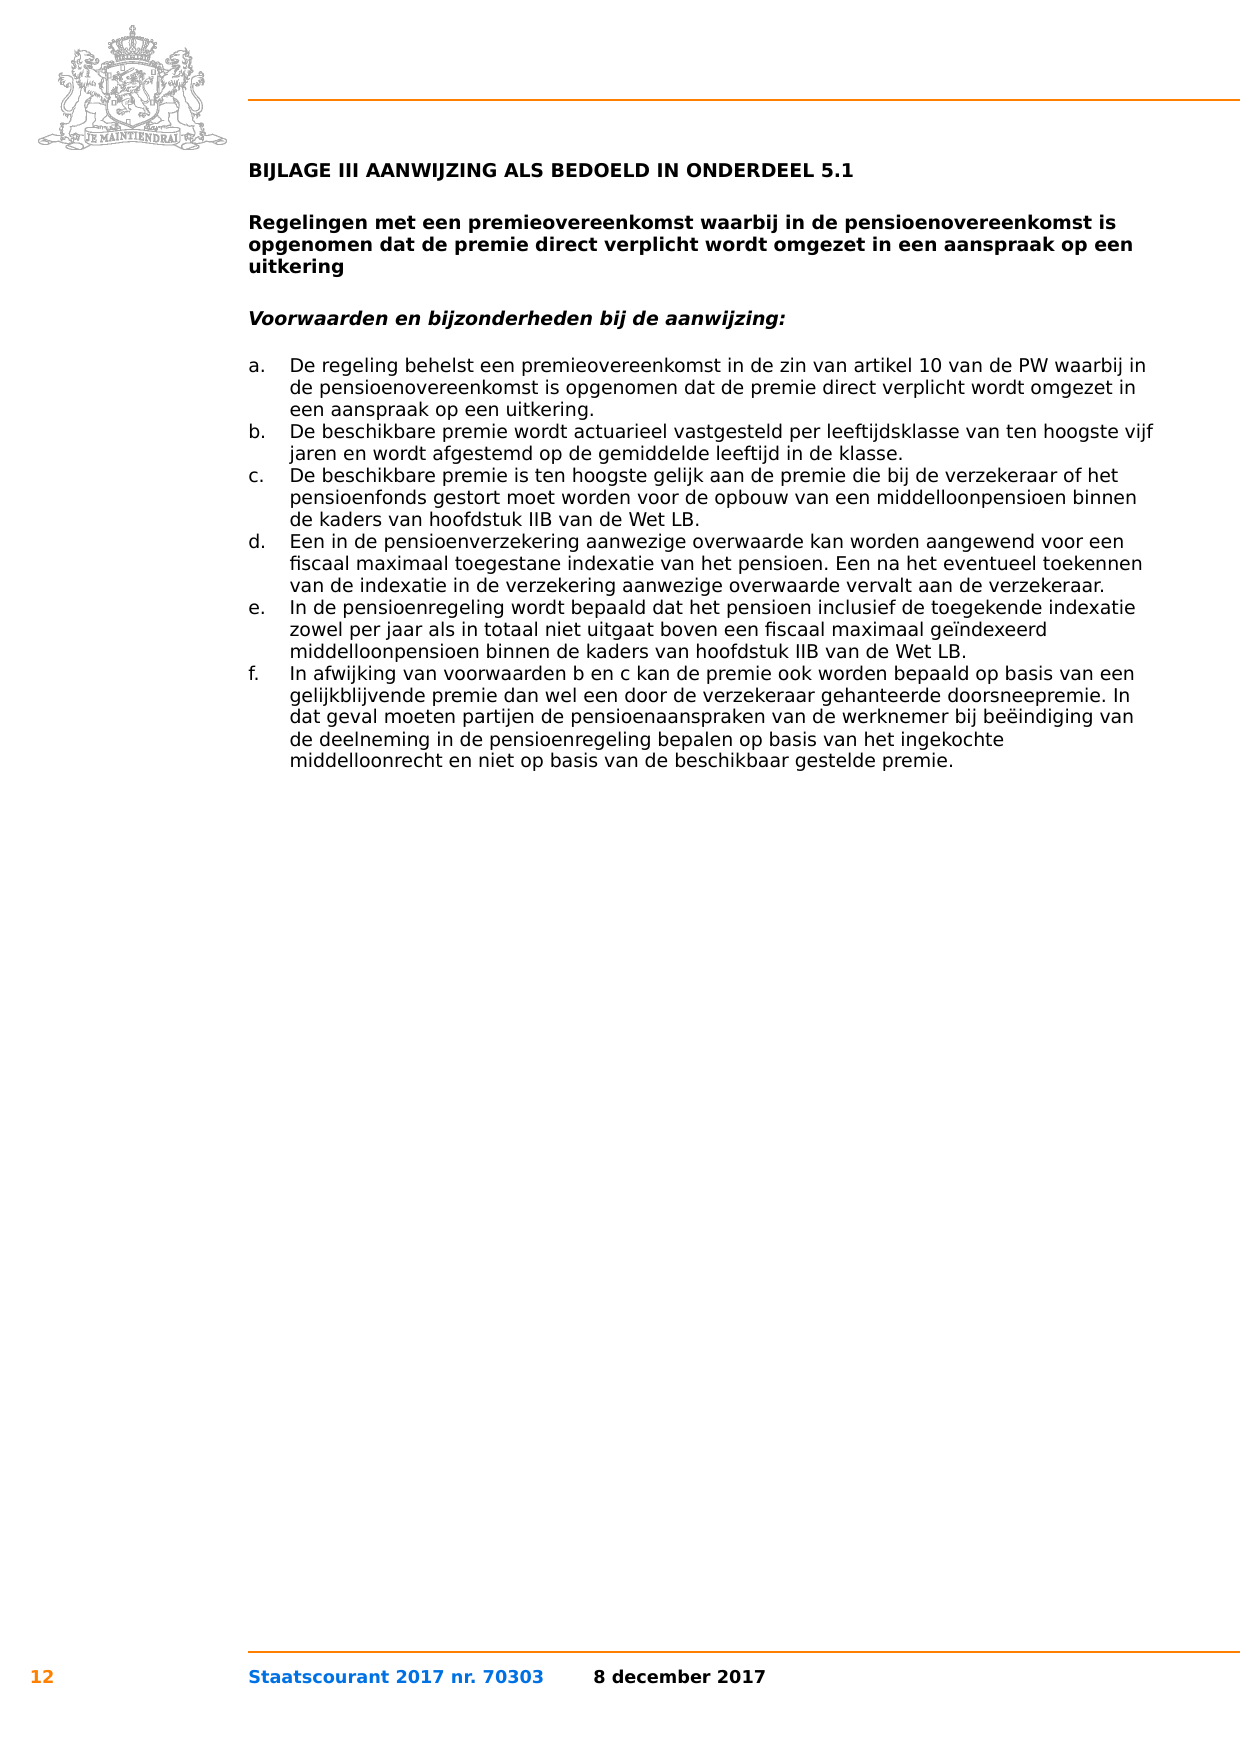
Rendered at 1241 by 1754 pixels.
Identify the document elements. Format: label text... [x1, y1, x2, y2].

text a. De regeling behelst een premieovereenkomst in de zin van artikel 10 van de PW waarbij in de pensioenovereenkomst is opgenomen dat de premie direct verplicht wordt omgezet in een aanspraak op een uitkering. [248, 355, 1163, 421]
subtitle Voorwaarden en bijzonderheden bij de aanwijzing: [248, 308, 1163, 330]
text e. In de pensioenregeling wordt bepaald dat het pensioen inclusief de toegekende indexatie zowel per jaar als in totaal niet uitgaat boven een fiscaal maximaal geïndexeerd middelloonpensioen binnen de kaders van hoofdstuk IIB van de Wet LB. [248, 597, 1163, 662]
picture [38, 25, 227, 150]
text d. Een in de pensioenverzekering aanwezige overwaarde kan worden aangewend voor een fiscaal maximaal toegestane indexatie van het pensioen. Een na het eventueel toekennen van de indexatie in de verzekering aanwezige overwaarde vervalt aan de verzekeraar. [248, 531, 1163, 597]
text c. De beschikbare premie is ten hoogste gelijk aan de premie die bij de verzekeraar of het pensioenfonds gestort moet worden voor de opbouw van een middelloonpensioen binnen de kaders van hoofdstuk IIB van de Wet LB. [248, 465, 1163, 531]
text f. In afwijking van voorwaarden b en c kan de premie ook worden bepaald op basis van een gelijkblijvende premie dan wel een door de verzekeraar gehanteerde doorsneepremie. In dat geval moeten partijen de pensioenaanspraken van de werknemer bij beëindiging van de deelneming in de pensioenregeling bepalen op basis van het ingekochte middelloonrecht en niet op basis van de beschikbaar gestelde premie. [248, 662, 1163, 772]
subtitle BIJLAGE III AANWIJZING ALS BEDOELD IN ONDERDEEL 5.1 [248, 160, 1163, 182]
subtitle Regelingen met een premieovereenkomst waarbij in de pensioenovereenkomst is opgenomen dat de premie direct verplicht wordt omgezet in een aanspraak op een uitkering [248, 212, 1163, 278]
text b. De beschikbare premie wordt actuarieel vastgesteld per leeftijdsklasse van ten hoogste vijf jaren en wordt afgestemd op de gemiddelde leeftijd in de klasse. [248, 421, 1163, 465]
